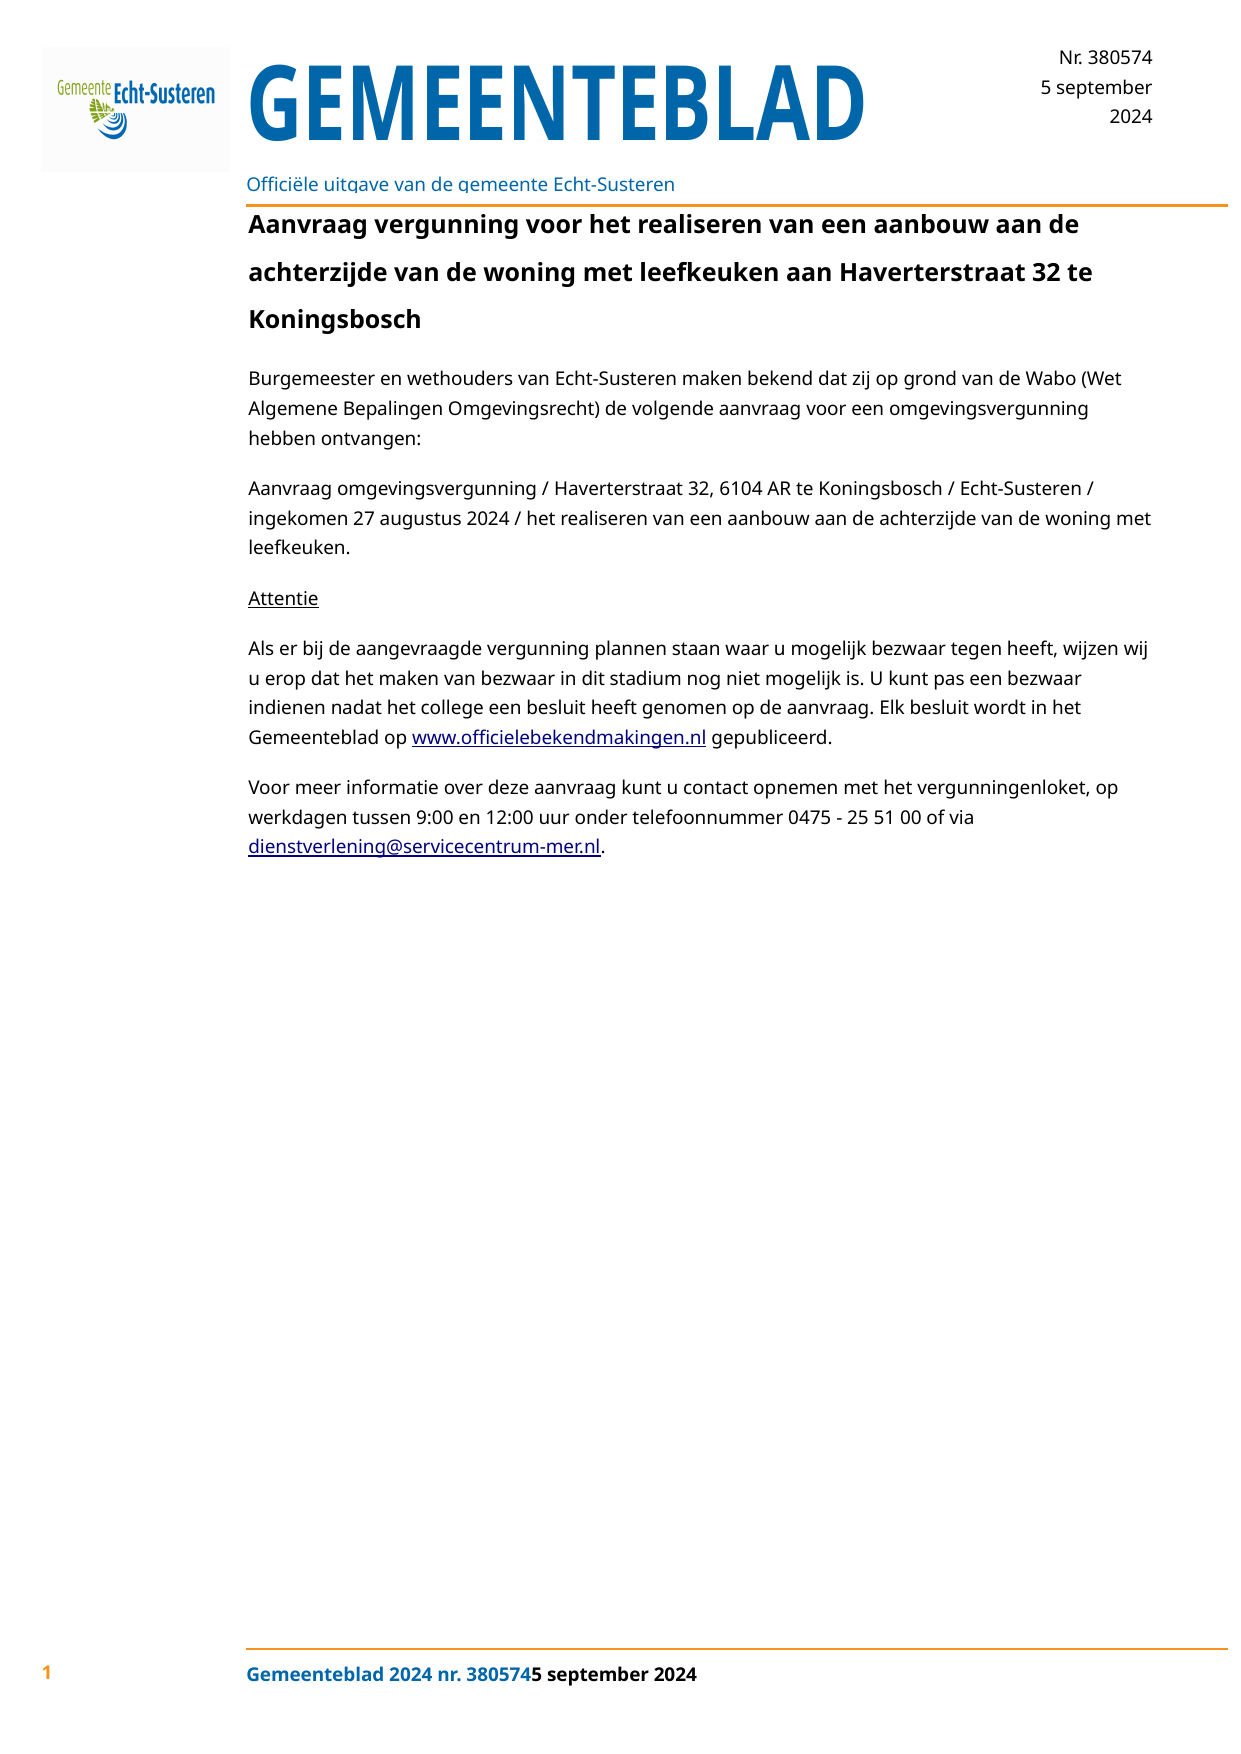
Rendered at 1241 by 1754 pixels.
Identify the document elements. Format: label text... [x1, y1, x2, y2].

text Burgemeester en wethouders van Echt-Susteren maken bekend dat zij op grond van de Wabo (Wet Algemene Bepalingen Omgevingsrecht) de volgende aanvraag voor een omgevingsvergunning hebben ontvangen: [248, 366, 1152, 450]
text Aanvraag vergunning voor het realiseren van een aanbouw aan de achterzijde van de woning met leefkeuken aan Haverterstraat 32 te Koningsbosch [248, 207, 1152, 336]
text Aanvraag omgevingsvergunning / Haverterstraat 32, 6104 AR te Koningsbosch / Echt-Susteren / ingekomen 27 augustus 2024 / het realiseren van een aanbouw aan de achterzijde van de woning met leefkeuken. [248, 475, 1152, 560]
picture [41, 47, 231, 172]
text Voor meer informatie over deze aanvraag kunt u contact opnemen met het vergunningenloket, op werkdagen tussen 9:00 en 12:00 uur onder telefoonnummer 0475 - 25 51 00 of via dienstverlening@servicecentrum-mer.nl. [248, 774, 1152, 859]
text Attentie [248, 585, 1152, 610]
text Als er bij de aangevraagde vergunning plannen staan waar u mogelijk bezwaar tegen heeft, wijzen wij u erop dat het maken van bezwaar in dit stadium nog niet mogelijk is. U kunt pas een bezwaar indienen nadat het college een besluit heeft genomen op de aanvraag. Elk besluit wordt in het Gemeenteblad op www.officielebekendmakingen.nl gepubliceerd. [248, 635, 1152, 749]
